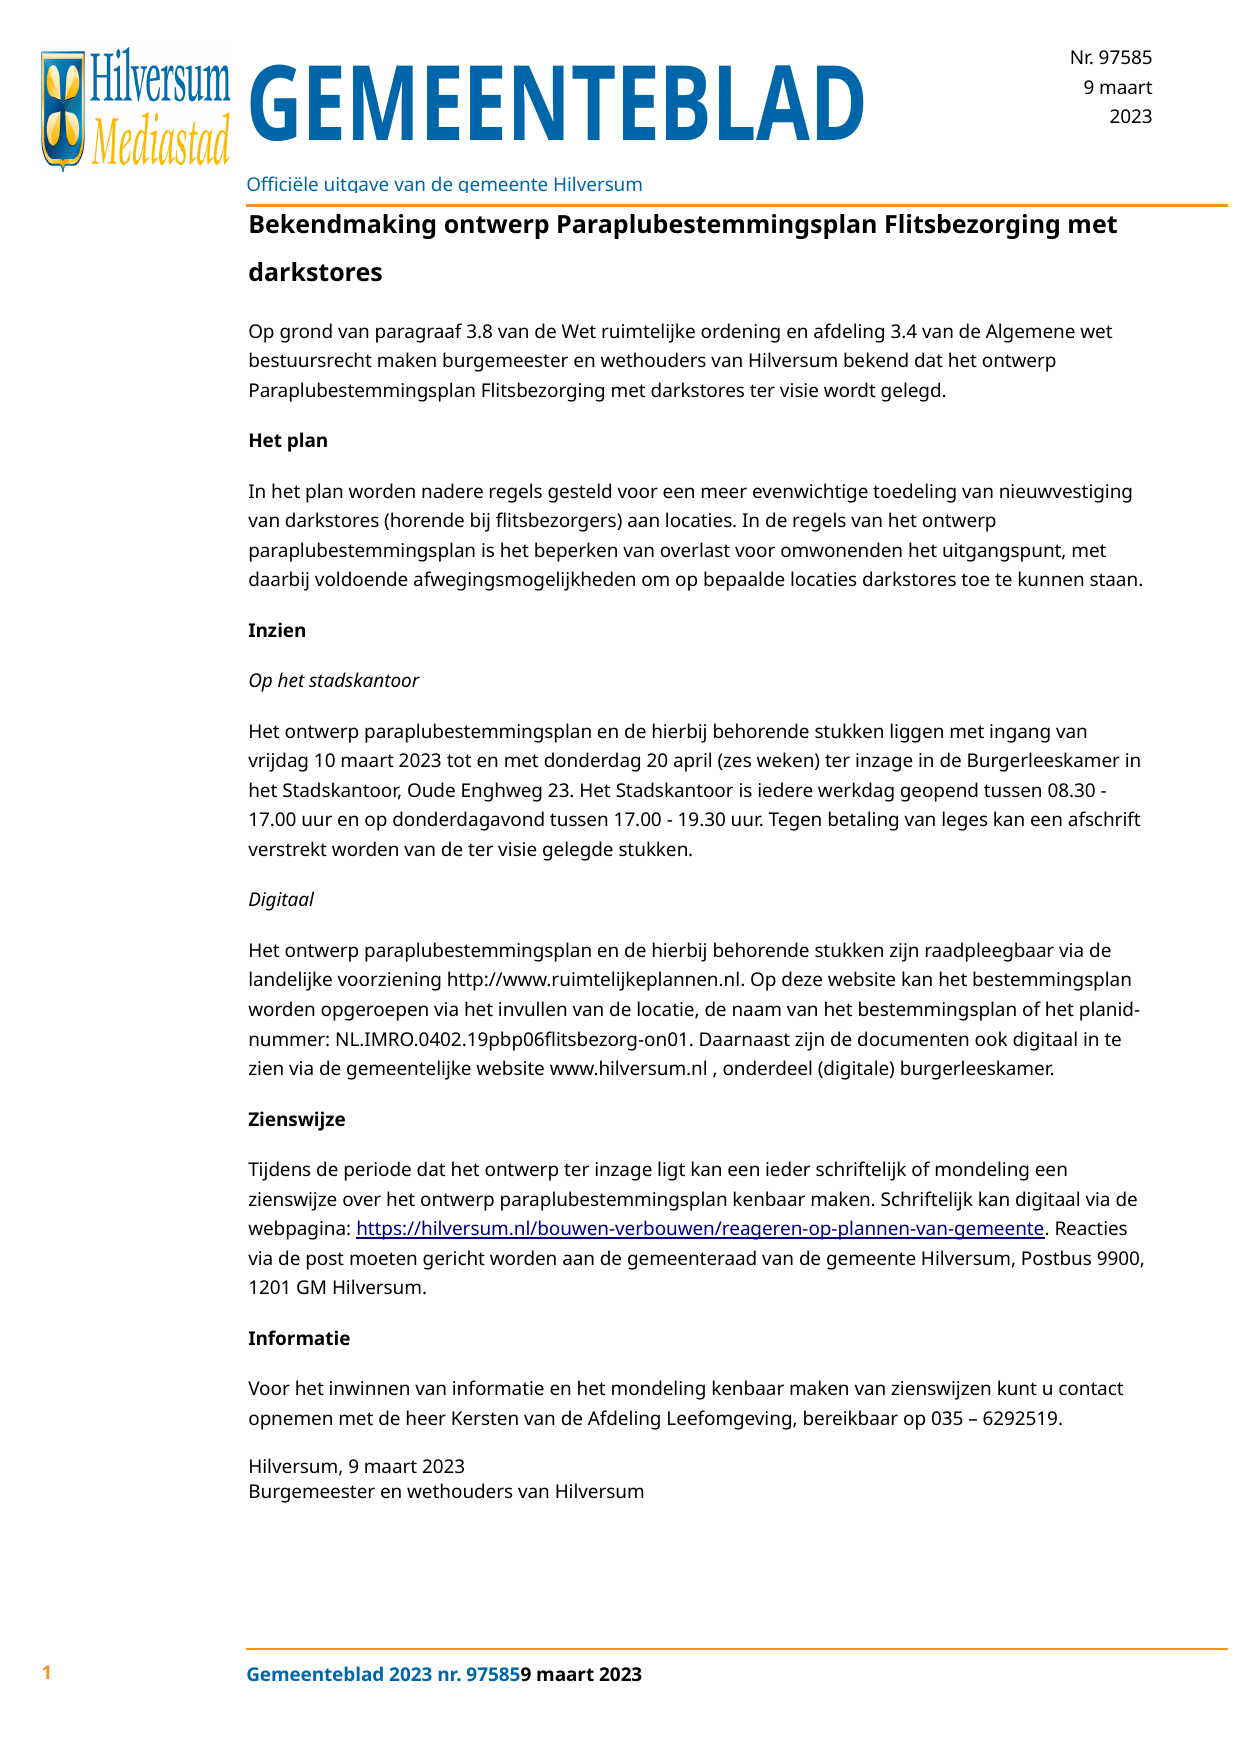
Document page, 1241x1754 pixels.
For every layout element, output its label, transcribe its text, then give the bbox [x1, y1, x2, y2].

text Op het stadskantoor [248, 667, 1152, 693]
picture [41, 47, 231, 172]
text Digitaal [248, 887, 1152, 912]
text Hilversum, 9 maart 2023 [248, 1453, 1152, 1478]
text Burgemeester en wethouders van Hilversum [248, 1478, 1152, 1504]
text Informatie [248, 1325, 1152, 1351]
text Het ontwerp paraplubestemmingsplan en de hierbij behorende stukken zijn raadpleegbaar via de landelijke voorziening http://www.ruimtelijkeplannen.nl. Op deze website kan het bestemmingsplan worden opgeroepen via het invullen van de locatie, de naam van het bestemmingsplan of het planid-nummer: NL.IMRO.0402.19pbp06flitsbezorg-on01. Daarnaast zijn de documenten ook digitaal in te zien via de gemeentelijke website www.hilversum.nl , onderdeel (digitale) burgerleeskamer. [248, 937, 1152, 1081]
text Op grond van paragraaf 3.8 van de Wet ruimtelijke ordening en afdeling 3.4 van de Algemene wet bestuursrecht maken burgemeester en wethouders van Hilversum bekend dat het ontwerp Paraplubestemmingsplan Flitsbezorging met darkstores ter visie wordt gelegd. [248, 318, 1152, 403]
text Bekendmaking ontwerp Paraplubestemmingsplan Flitsbezorging met darkstores [248, 207, 1152, 288]
text In het plan worden nadere regels gesteld voor een meer evenwichtige toedeling van nieuwvestiging van darkstores (horende bij flitsbezorgers) aan locaties. In de regels van het ontwerp paraplubestemmingsplan is het beperken van overlast voor omwonenden het uitgangspunt, met daarbij voldoende afwegingsmogelijkheden om op bepaalde locaties darkstores toe te kunnen staan. [248, 478, 1152, 592]
text Inzien [248, 617, 1152, 643]
text Voor het inwinnen van informatie en het mondeling kenbaar maken van zienswijzen kunt u contact opnemen met de heer Kersten van de Afdeling Leefomgeving, bereikbaar op 035 – 6292519. [248, 1375, 1152, 1431]
text Het plan [248, 427, 1152, 453]
text Tijdens de periode dat het ontwerp ter inzage ligt kan een ieder schriftelijk of mondeling een zienswijze over het ontwerp paraplubestemmingsplan kenbaar maken. Schriftelijk kan digitaal via de webpagina: https://hilversum.nl/bouwen-verbouwen/reageren-op-plannen-van-gemeente. Reacties via de post moeten gericht worden aan de gemeenteraad van de gemeente Hilversum, Postbus 9900, 1201 GM Hilversum. [248, 1156, 1152, 1300]
text Het ontwerp paraplubestemmingsplan en de hierbij behorende stukken liggen met ingang van vrijdag 10 maart 2023 tot en met donderdag 20 april (zes weken) ter inzage in de Burgerleeskamer in het Stadskantoor, Oude Enghweg 23. Het Stadskantoor is iedere werkdag geopend tussen 08.30 - 17.00 uur en op donderdagavond tussen 17.00 - 19.30 uur. Tegen betaling van leges kan een afschrift verstrekt worden van de ter visie gelegde stukken. [248, 718, 1152, 862]
text Zienswijze [248, 1106, 1152, 1132]
